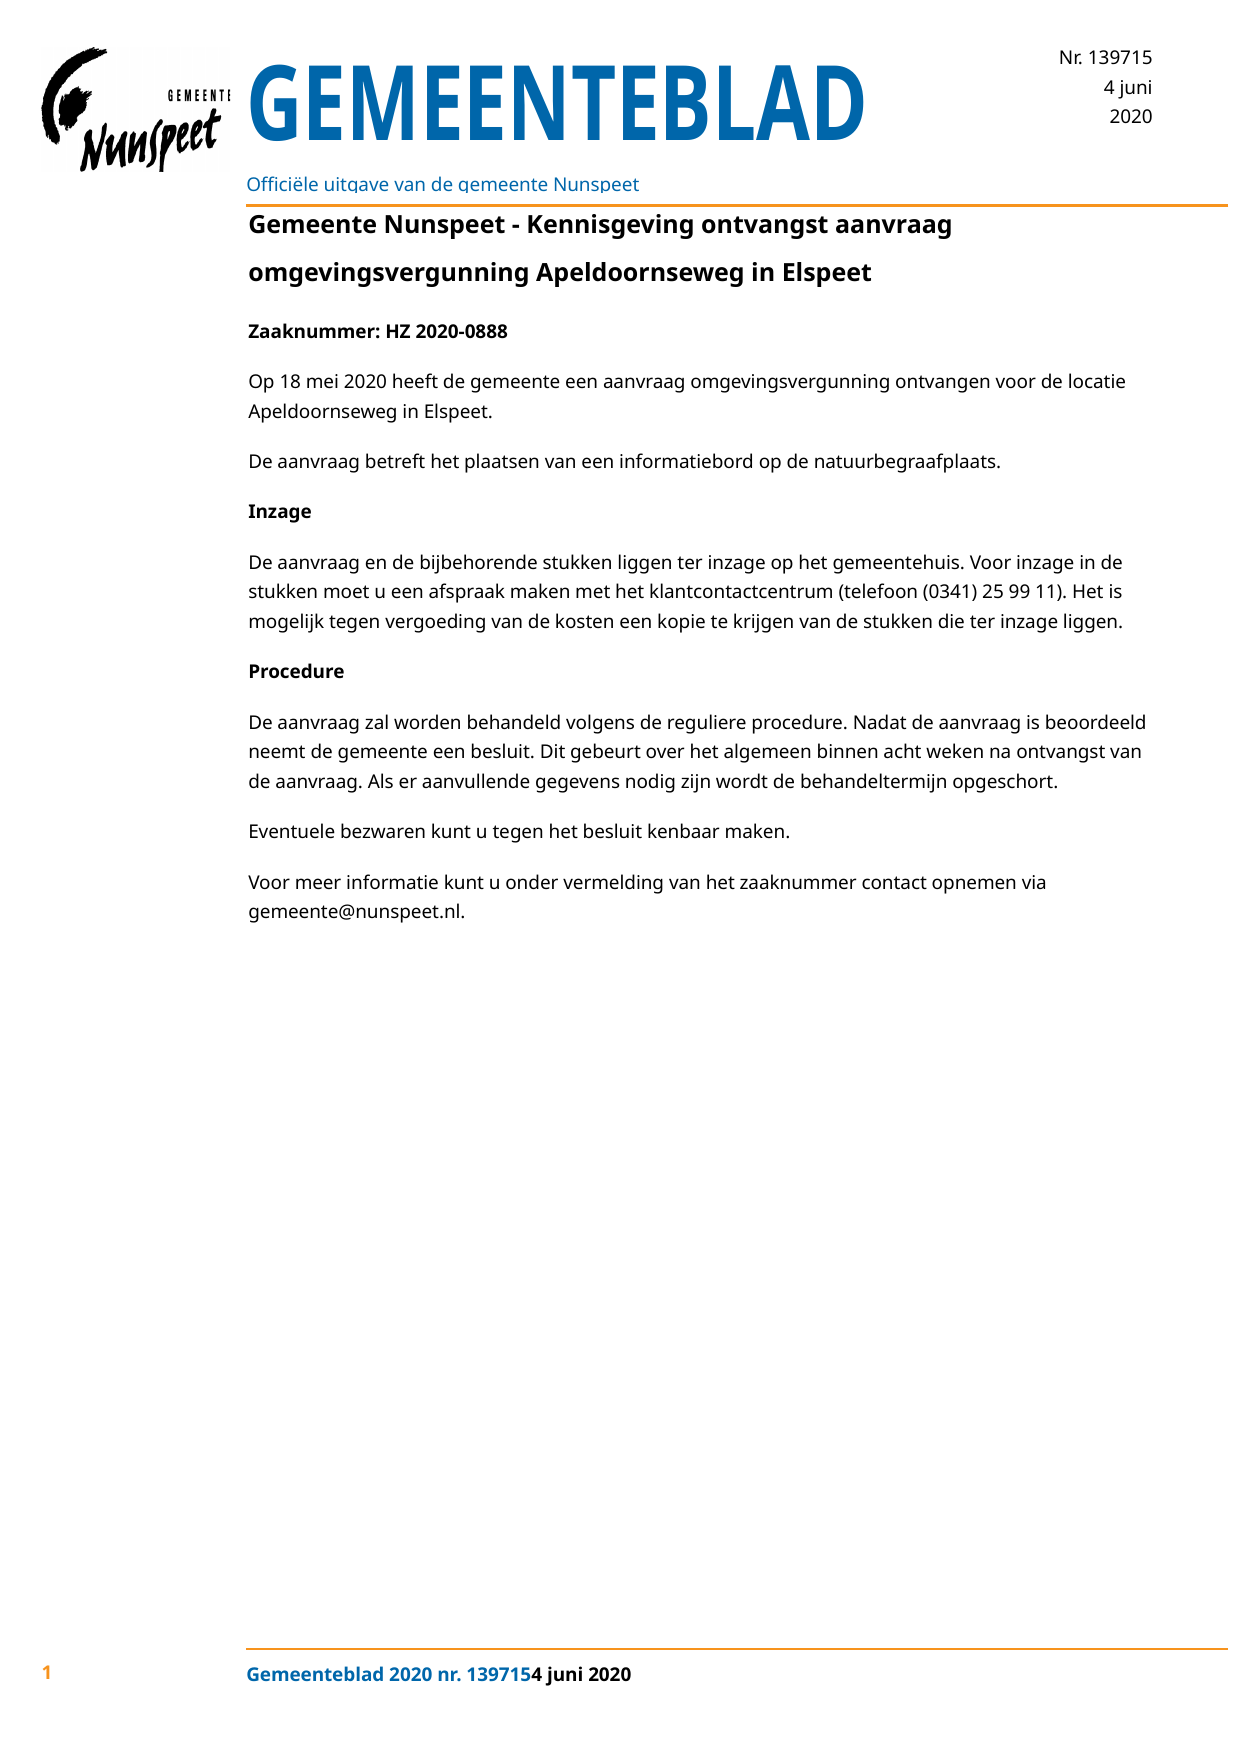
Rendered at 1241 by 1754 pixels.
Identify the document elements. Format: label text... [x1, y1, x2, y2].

text Voor meer informatie kunt u onder vermelding van het zaaknummer contact opnemen via gemeente@nunspeet.nl. [248, 869, 1152, 924]
text Op 18 mei 2020 heeft de gemeente een aanvraag omgevingsvergunning ontvangen voor de locatie Apeldoornseweg in Elspeet. [248, 368, 1152, 424]
text Gemeente Nunspeet - Kennisgeving ontvangst aanvraag omgevingsvergunning Apeldoornseweg in Elspeet [248, 207, 1152, 288]
text Eventuele bezwaren kunt u tegen het besluit kenbaar maken. [248, 819, 1152, 844]
text De aanvraag betreft het plaatsen van een informatiebord op de natuurbegraafplaats. [248, 448, 1152, 474]
text Zaaknummer: HZ 2020-0888 [248, 318, 1152, 344]
text Inzage [248, 499, 1152, 524]
text De aanvraag zal worden behandeld volgens de reguliere procedure. Nadat de aanvraag is beoordeeld neemt de gemeente een besluit. Dit gebeurt over het algemeen binnen acht weken na ontvangst van de aanvraag. Als er aanvullende gegevens nodig zijn wordt de behandeltermijn opgeschort. [248, 709, 1152, 794]
picture [41, 47, 231, 172]
text De aanvraag en de bijbehorende stukken liggen ter inzage op het gemeentehuis. Voor inzage in de stukken moet u een afspraak maken met het klantcontactcentrum (telefoon (0341) 25 99 11). Het is mogelijk tegen vergoeding van de kosten een kopie te krijgen van de stukken die ter inzage liggen. [248, 549, 1152, 634]
text Procedure [248, 659, 1152, 684]
